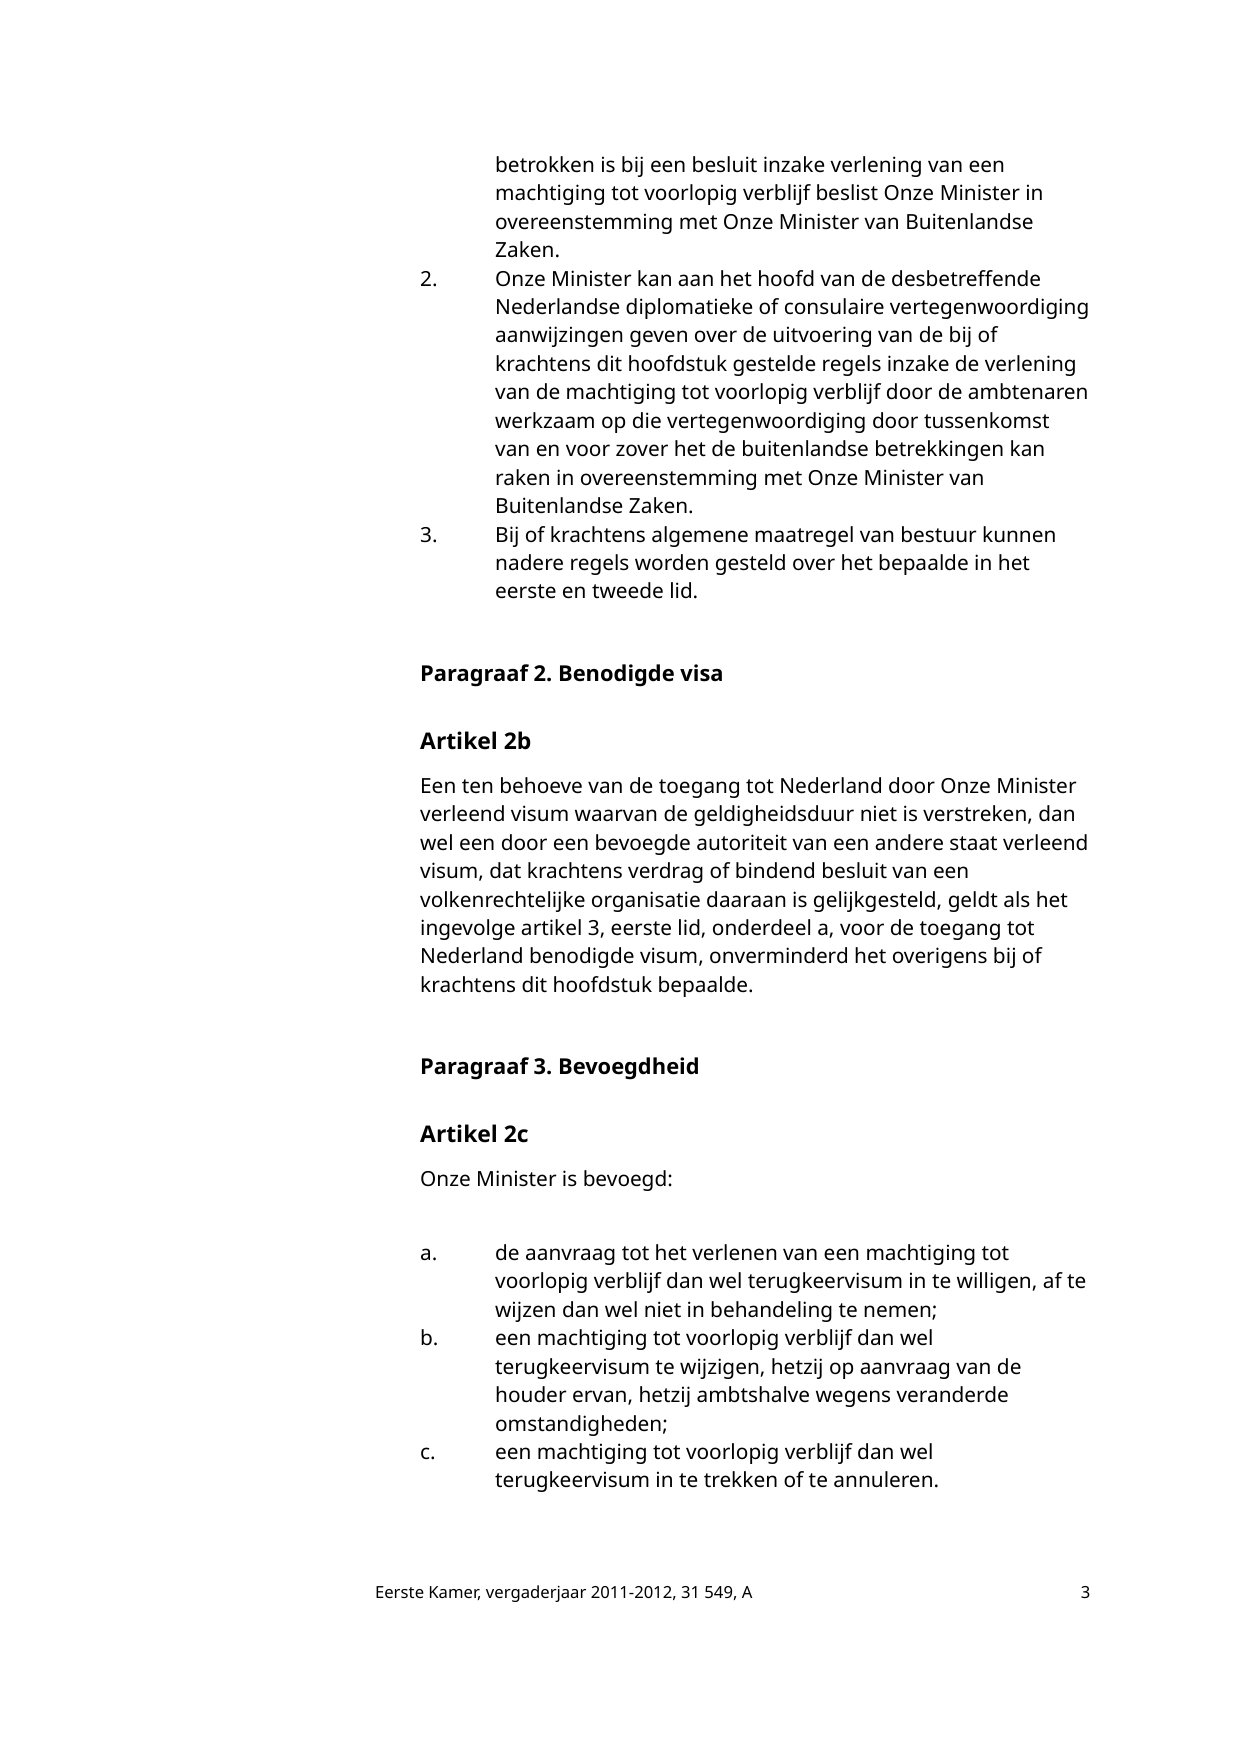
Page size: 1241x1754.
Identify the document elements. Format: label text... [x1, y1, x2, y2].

subtitle Artikel 2b [420, 725, 1090, 756]
text Een ten behoeve van de toegang tot Nederland door Onze Minister verleend visum waarvan de geldigheidsduur niet is verstreken, dan wel een door een bevoegde autoriteit van een andere staat verleend visum, dat krachtens verdrag of bindend besluit van een volkenrechtelijke organisatie daaraan is gelijkgesteld, geldt als het ingevolge artikel 3, eerste lid, onderdeel a, voor de toegang tot Nederland benodigde visum, onverminderd het overigens bij of krachtens dit hoofdstuk bepaalde. [420, 771, 1090, 998]
subtitle Paragraaf 2. Benodigde visa [420, 657, 1090, 687]
subtitle Paragraaf 3. Bevoegdheid [420, 1051, 1090, 1081]
list Bij of krachtens algemene maatregel van bestuur kunnen nadere regels worden gesteld over het bepaalde in het eerste en tweede lid. [420, 520, 1090, 605]
list Onze Minister kan aan het hoofd van de desbetreffende Nederlandse diplomatieke of consulaire vertegenwoordiging aanwijzingen geven over de uitvoering van de bij of krachtens dit hoofdstuk gestelde regels inzake de verlening van de machtiging tot voorlopig verblijf door de ambtenaren werkzaam op die vertegenwoordiging door tussenkomst van en voor zover het de buitenlandse betrekkingen kan raken in overeenstemming met Onze Minister van Buitenlandse Zaken. [420, 264, 1090, 520]
list een machtiging tot voorlopig verblijf dan wel terugkeervisum te wijzigen, hetzij op aanvraag van de houder ervan, hetzij ambtshalve wegens veranderde omstandigheden; [420, 1323, 1090, 1437]
list de aanvraag tot het verlenen van een machtiging tot voorlopig verblijf dan wel terugkeervisum in te willigen, af te wijzen dan wel niet in behandeling te nemen; [420, 1238, 1090, 1323]
list betrokken is bij een besluit inzake verlening van een machtiging tot voorlopig verblijf beslist Onze Minister in overeenstemming met Onze Minister van Buitenlandse Zaken. [420, 150, 1090, 264]
subtitle Artikel 2c [420, 1118, 1090, 1149]
list een machtiging tot voorlopig verblijf dan wel terugkeervisum in te trekken of te annuleren. [420, 1437, 1090, 1494]
text Onze Minister is bevoegd: [420, 1164, 1090, 1193]
